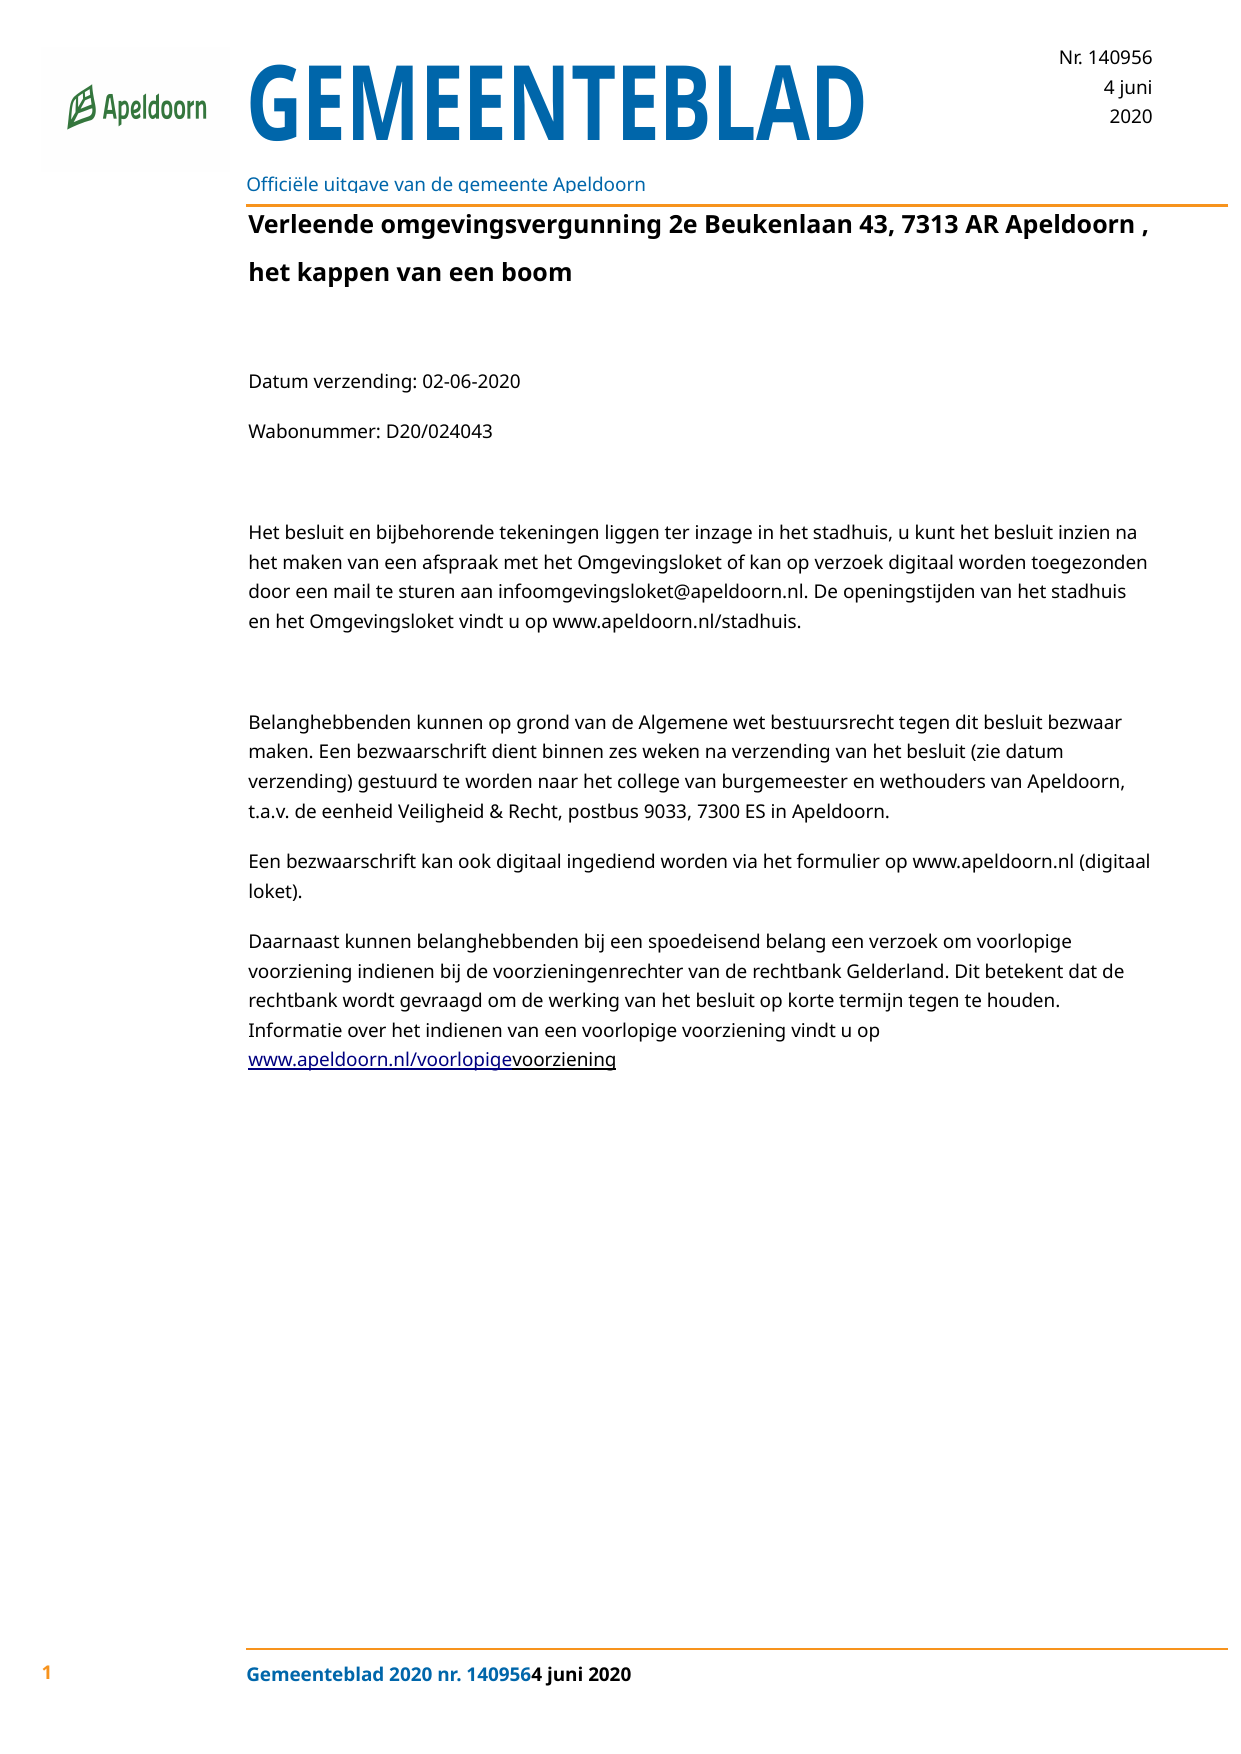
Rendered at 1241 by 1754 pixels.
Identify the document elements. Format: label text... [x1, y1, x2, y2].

text Datum verzending: 02-06-2020 [248, 368, 1152, 394]
text Het besluit en bijbehorende tekeningen liggen ter inzage in het stadhuis, u kunt het besluit inzien na het maken van een afspraak met het Omgevingsloket of kan op verzoek digitaal worden toegezonden door een mail te sturen aan infoomgevingsloket@apeldoorn.nl. De openingstijden van het stadhuis en het Omgevingsloket vindt u op www.apeldoorn.nl/stadhuis. [248, 519, 1152, 634]
text Een bezwaarschrift kan ook digitaal ingediend worden via het formulier op www.apeldoorn.nl (digitaal loket). [248, 848, 1152, 904]
picture [41, 47, 231, 172]
text Daarnaast kunnen belanghebbenden bij een spoedeisend belang een verzoek om voorlopige voorziening indienen bij de voorzieningenrechter van de rechtbank Gelderland. Dit betekent dat de rechtbank wordt gevraagd om de werking van het besluit op korte termijn tegen te houden. Informatie over het indienen van een voorlopige voorziening vindt u op www.apeldoorn.nl/voorlopigevoorziening [248, 928, 1152, 1072]
text Belanghebbenden kunnen op grond van de Algemene wet bestuursrecht tegen dit besluit bezwaar maken. Een bezwaarschrift dient binnen zes weken na verzending van het besluit (zie datum verzending) gestuurd te worden naar het college van burgemeester en wethouders van Apeldoorn, t.a.v. de eenheid Veiligheid & Recht, postbus 9033, 7300 ES in Apeldoorn. [248, 709, 1152, 824]
text Verleende omgevingsvergunning 2e Beukenlaan 43, 7313 AR Apeldoorn , het kappen van een boom [248, 207, 1152, 288]
text Wabonummer: D20/024043 [248, 419, 1152, 444]
